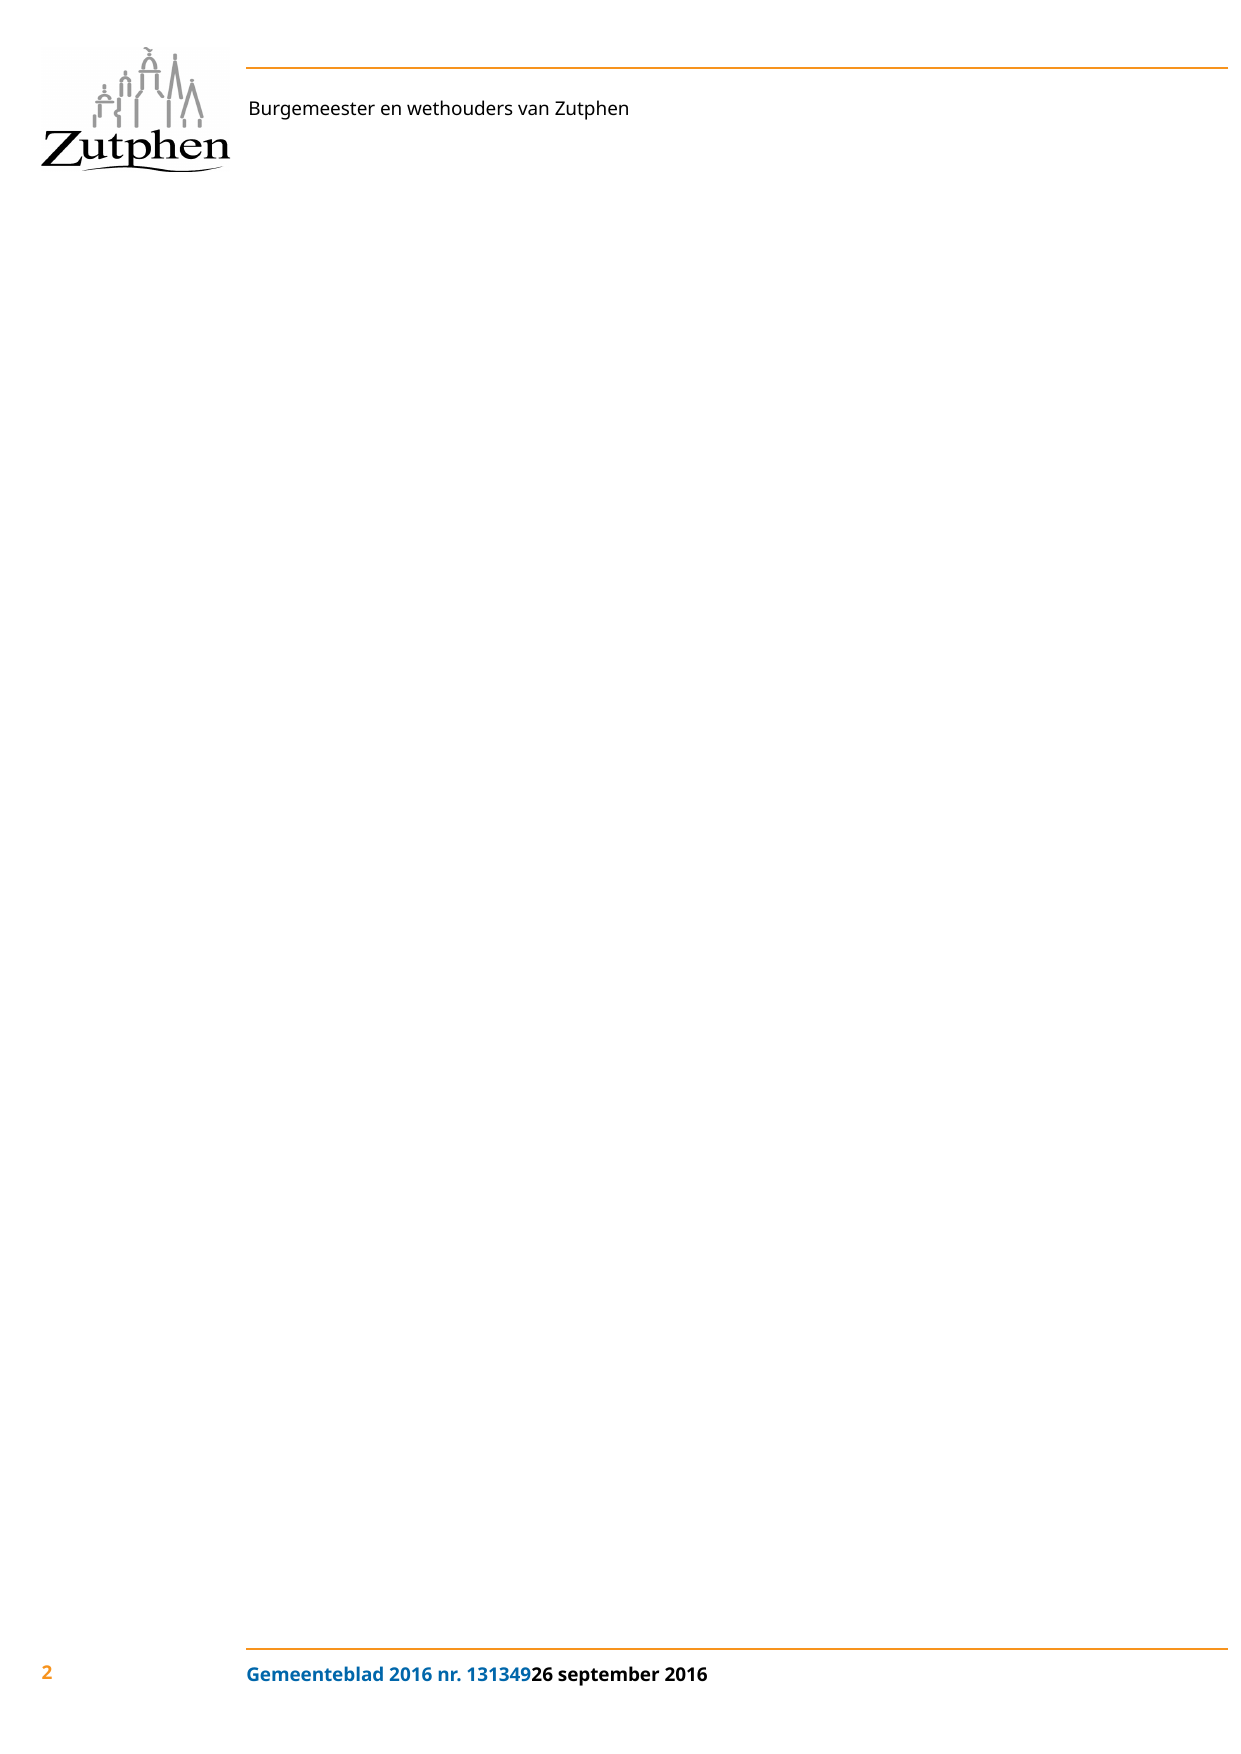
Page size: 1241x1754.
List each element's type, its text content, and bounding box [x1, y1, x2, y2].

picture [41, 47, 231, 172]
text Burgemeester en wethouders van Zutphen [248, 95, 1152, 121]
